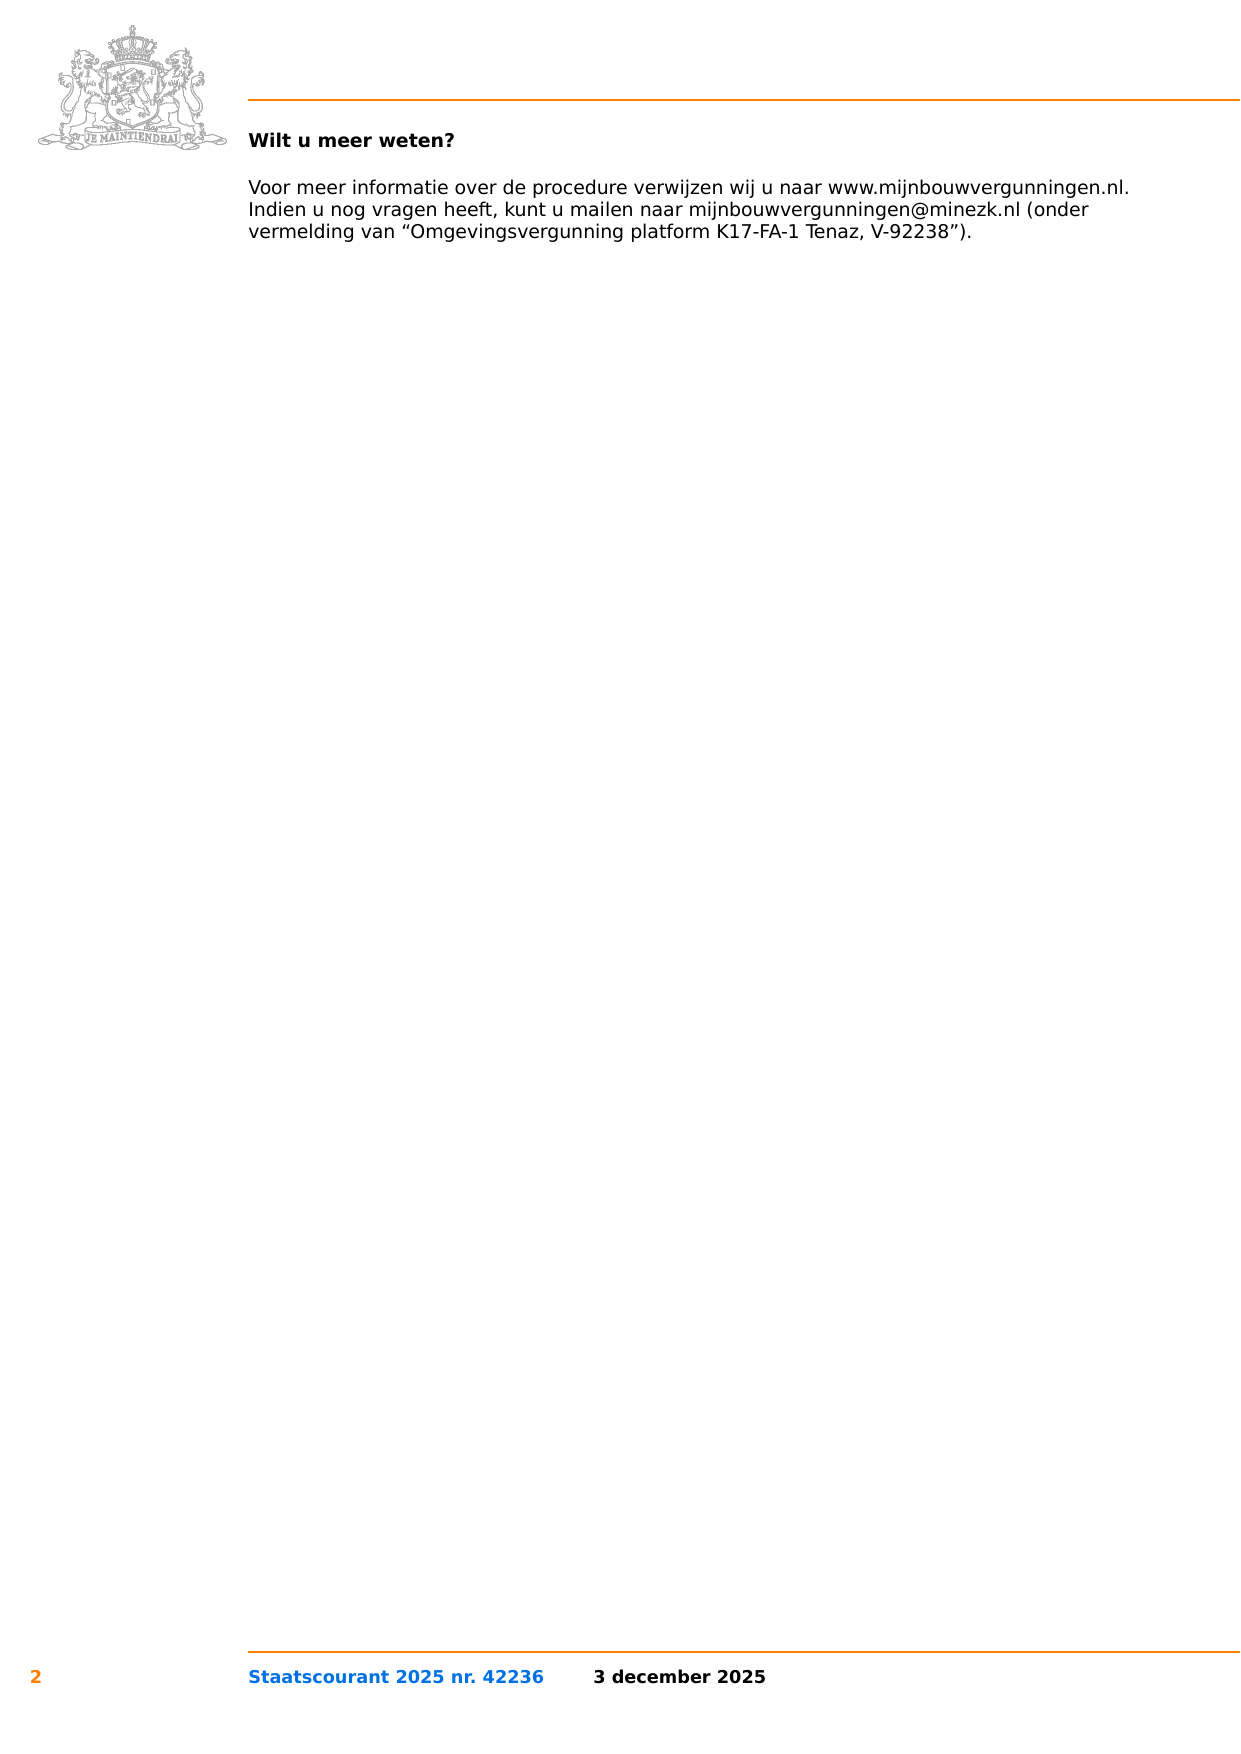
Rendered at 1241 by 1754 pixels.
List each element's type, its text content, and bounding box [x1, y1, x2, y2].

picture [38, 25, 227, 150]
text Voor meer informatie over de procedure verwijzen wij u naar www.mijnbouwvergunningen.nl. [248, 177, 1163, 199]
subtitle Wilt u meer weten? [248, 130, 1163, 152]
text Indien u nog vragen heeft, kunt u mailen naar mijnbouwvergunningen@minezk.nl (onder vermelding van “Omgevingsvergunning platform K17-FA-1 Tenaz, V-92238”). [248, 199, 1163, 243]
